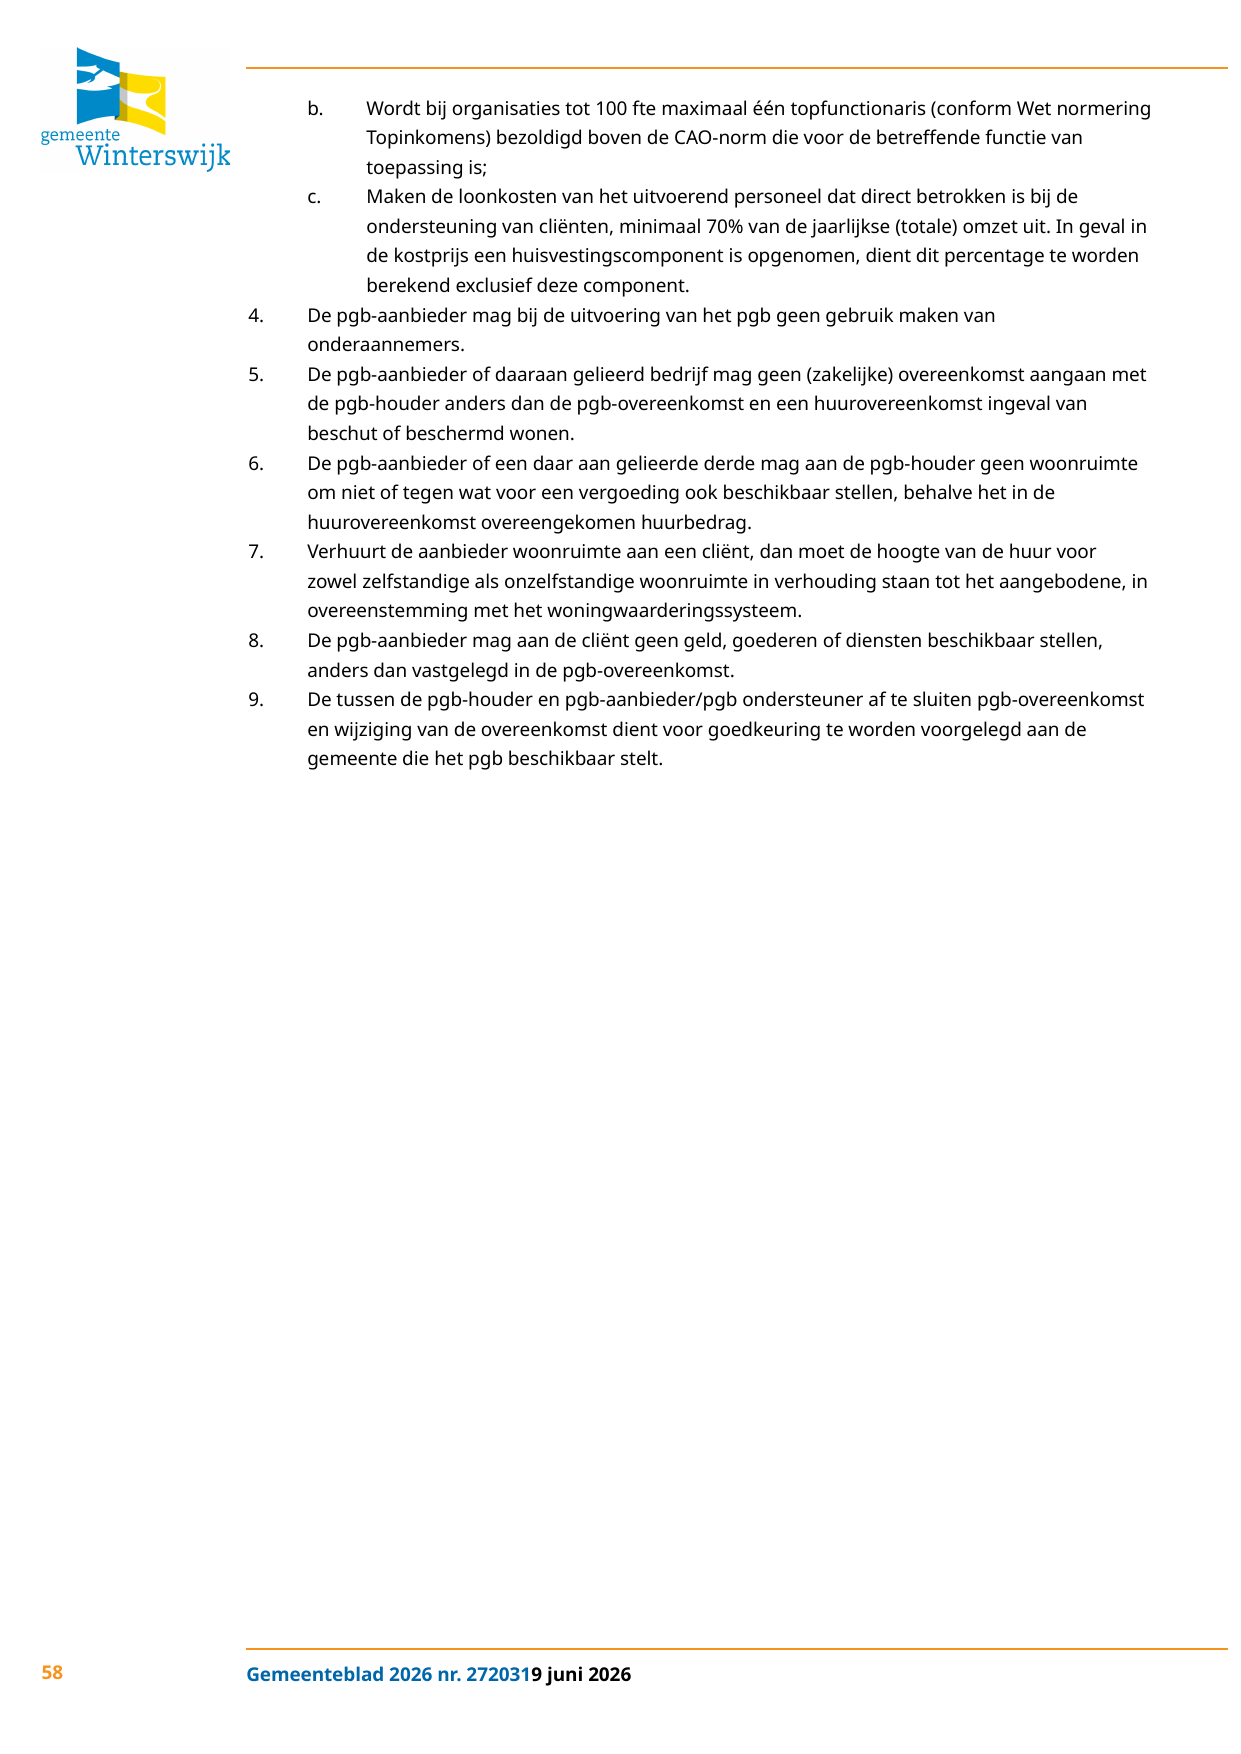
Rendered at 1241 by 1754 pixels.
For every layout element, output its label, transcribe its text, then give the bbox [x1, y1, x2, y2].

list Maken de loonkosten van het uitvoerend personeel dat direct betrokken is bij de ondersteuning van cliënten, minimaal 70% van de jaarlijkse (totale) omzet uit. In geval in de kostprijs een huisvestingscomponent is opgenomen, dient dit percentage te worden berekend exclusief deze component. [307, 183, 1152, 298]
list Wordt bij organisaties tot 100 fte maximaal één topfunctionaris (conform Wet normering Topinkomens) bezoldigd boven de CAO-norm die voor de betreffende functie van toepassing is; [307, 95, 1152, 180]
list De pgb-aanbieder of een daar aan gelieerde derde mag aan de pgb-houder geen woonruimte om niet of tegen wat voor een vergoeding ook beschikbaar stellen, behalve het in de huurovereenkomst overeengekomen huurbedrag. [248, 450, 1152, 535]
picture [225, 153, 231, 162]
list De pgb-aanbieder of daaraan gelieerd bedrijf mag geen (zakelijke) overeenkomst aangaan met de pgb-houder anders dan de pgb-overeenkomst en een huurovereenkomst ingeval van beschut of beschermd wonen. [248, 361, 1152, 446]
list De tussen de pgb-houder en pgb-aanbieder/pgb ondersteuner af te sluiten pgb-overeenkomst en wijziging van de overeenkomst dient voor goedkeuring te worden voorgelegd aan de gemeente die het pgb beschikbaar stelt. [248, 686, 1152, 771]
list De pgb-aanbieder mag bij de uitvoering van het pgb geen gebruik maken van onderaannemers. [248, 302, 1152, 357]
list Verhuurt de aanbieder woonruimte aan een cliënt, dan moet de hoogte van de huur voor zowel zelfstandige als onzelfstandige woonruimte in verhouding staan tot het aangebodene, in overeenstemming met het woningwaarderingssysteem. [248, 538, 1152, 623]
picture [41, 47, 231, 172]
list De pgb-aanbieder mag aan de cliënt geen geld, goederen of diensten beschikbaar stellen, anders dan vastgelegd in de pgb-overeenkomst. [248, 627, 1152, 683]
